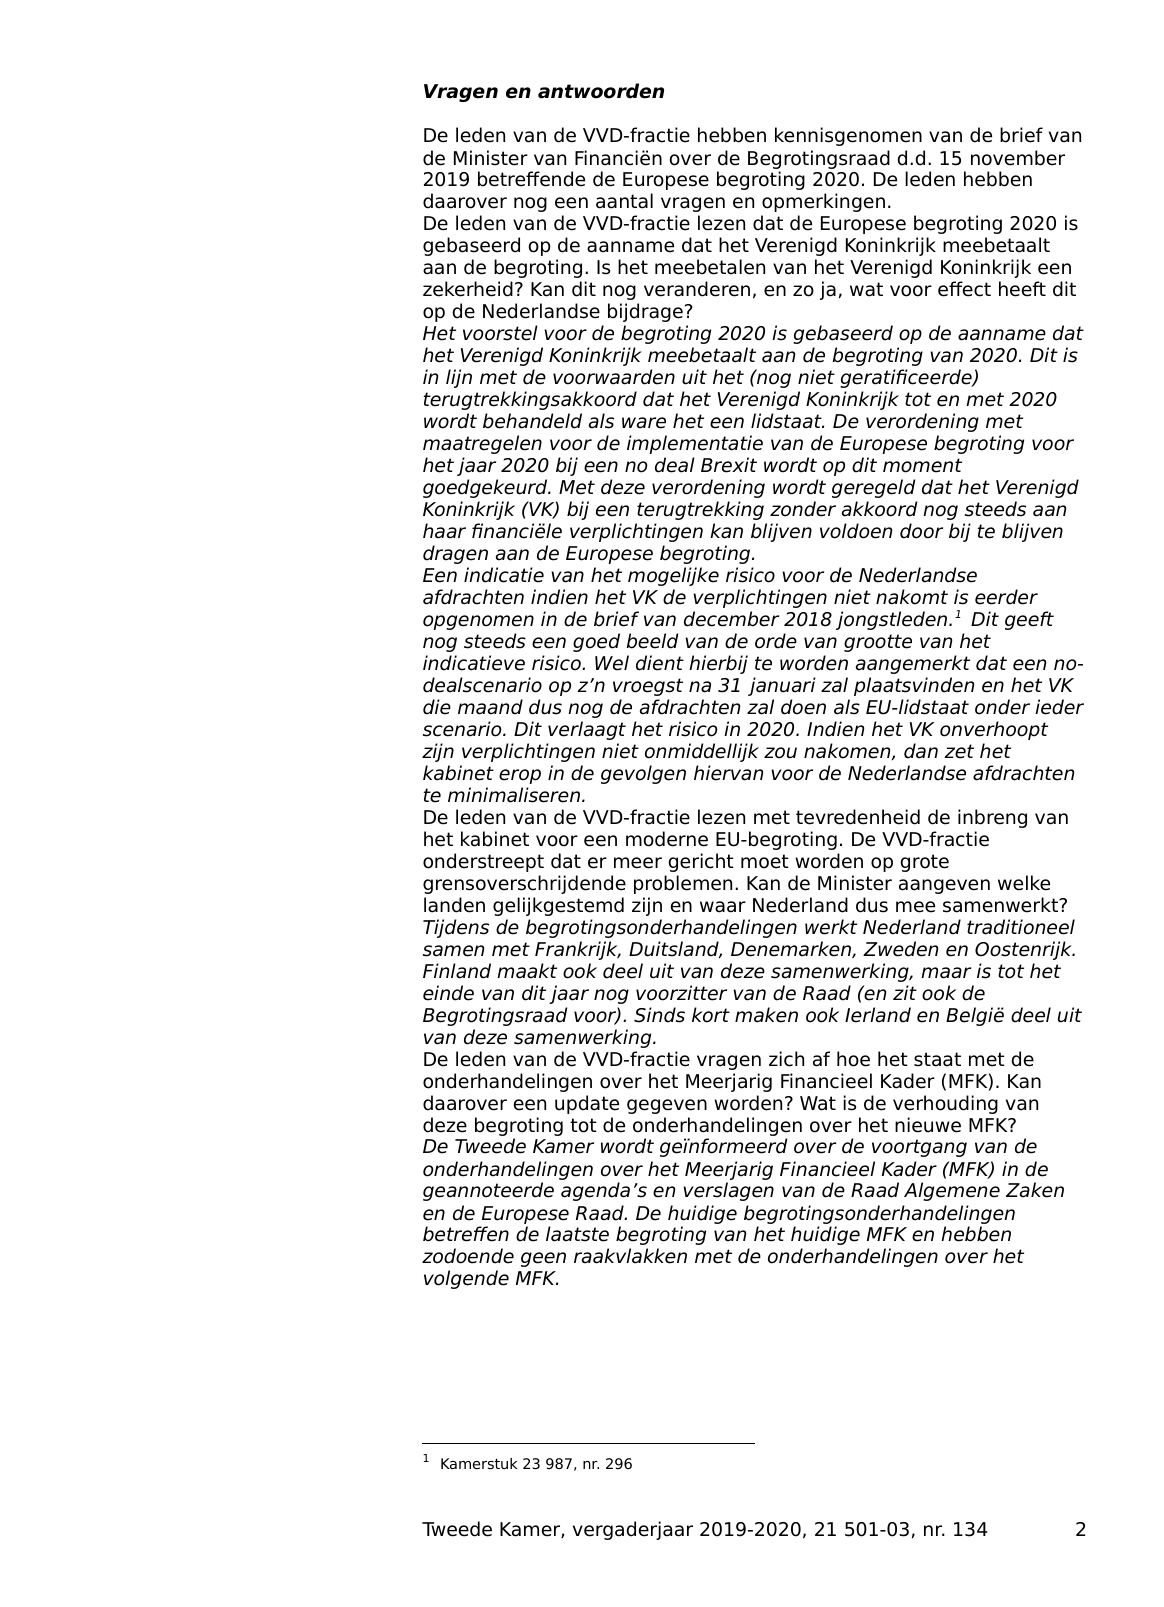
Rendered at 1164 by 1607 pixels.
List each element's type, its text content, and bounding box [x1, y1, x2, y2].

text De leden van de VVD-fractie hebben kennisgenomen van de brief van de Minister van Financiën over de Begrotingsraad d.d. 15 november 2019 betreffende de Europese begroting 2020. De leden hebben daarover nog een aantal vragen en opmerkingen. [422, 125, 1087, 213]
text Een indicatie van het mogelijke risico voor de Nederlandse afdrachten indien het VK de verplichtingen niet nakomt is eerder opgenomen in de brief van december 2018 jongstleden. Dit geeft nog steeds een goed beeld van de orde van grootte van het indicatieve risico. Wel dient hierbij te worden aangemerkt dat een no-dealscenario op z’n vroegst na 31 januari zal plaatsvinden en het VK die maand dus nog de afdrachten zal doen als EU-lidstaat onder ieder scenario. Dit verlaagt het risico in 2020. Indien het VK onverhoopt zijn verplichtingen niet onmiddellijk zou nakomen, dan zet het kabinet erop in de gevolgen hiervan voor de Nederlandse afdrachten te minimaliseren. [422, 565, 1087, 807]
subtitle Vragen en antwoorden [422, 81, 1087, 103]
text De leden van de VVD-fractie vragen zich af hoe het staat met de onderhandelingen over het Meerjarig Financieel Kader (MFK). Kan daarover een update gegeven worden? Wat is de verhouding van deze begroting tot de onderhandelingen over het nieuwe MFK? [422, 1048, 1087, 1136]
text De leden van de VVD-fractie lezen dat de Europese begroting 2020 is gebaseerd op de aanname dat het Verenigd Koninkrijk meebetaalt aan de begroting. Is het meebetalen van het Verenigd Koninkrijk een zekerheid? Kan dit nog veranderen, en zo ja, wat voor effect heeft dit op de Nederlandse bijdrage? [422, 213, 1087, 323]
text De Tweede Kamer wordt geïnformeerd over de voortgang van de onderhandelingen over het Meerjarig Financieel Kader (MFK) in de geannoteerde agenda’s en verslagen van de Raad Algemene Zaken en de Europese Raad. De huidige begrotingsonderhandelingen betreffen de laatste begroting van het huidige MFK en hebben zodoende geen raakvlakken met de onderhandelingen over het volgende MFK. [422, 1136, 1087, 1290]
text Kamerstuk 23 987, nr. 296 [422, 1452, 1087, 1474]
text Het voorstel voor de begroting 2020 is gebaseerd op de aanname dat het Verenigd Koninkrijk meebetaalt aan de begroting van 2020. Dit is in lijn met de voorwaarden uit het (nog niet geratificeerde) terugtrekkingsakkoord dat het Verenigd Koninkrijk tot en met 2020 wordt behandeld als ware het een lidstaat. De verordening met maatregelen voor de implementatie van de Europese begroting voor het jaar 2020 bij een no deal Brexit wordt op dit moment goedgekeurd. Met deze verordening wordt geregeld dat het Verenigd Koninkrijk (VK) bij een terugtrekking zonder akkoord nog steeds aan haar financiële verplichtingen kan blijven voldoen door bij te blijven dragen aan de Europese begroting. [422, 323, 1087, 565]
text Tijdens de begrotingsonderhandelingen werkt Nederland traditioneel samen met Frankrijk, Duitsland, Denemarken, Zweden en Oostenrijk. Finland maakt ook deel uit van deze samenwerking, maar is tot het einde van dit jaar nog voorzitter van de Raad (en zit ook de Begrotingsraad voor). Sinds kort maken ook Ierland en België deel uit van deze samenwerking. [422, 917, 1087, 1048]
text De leden van de VVD-fractie lezen met tevredenheid de inbreng van het kabinet voor een moderne EU-begroting. De VVD-fractie onderstreept dat er meer gericht moet worden op grote grensoverschrijdende problemen. Kan de Minister aangeven welke landen gelijkgestemd zijn en waar Nederland dus mee samenwerkt? [422, 807, 1087, 917]
